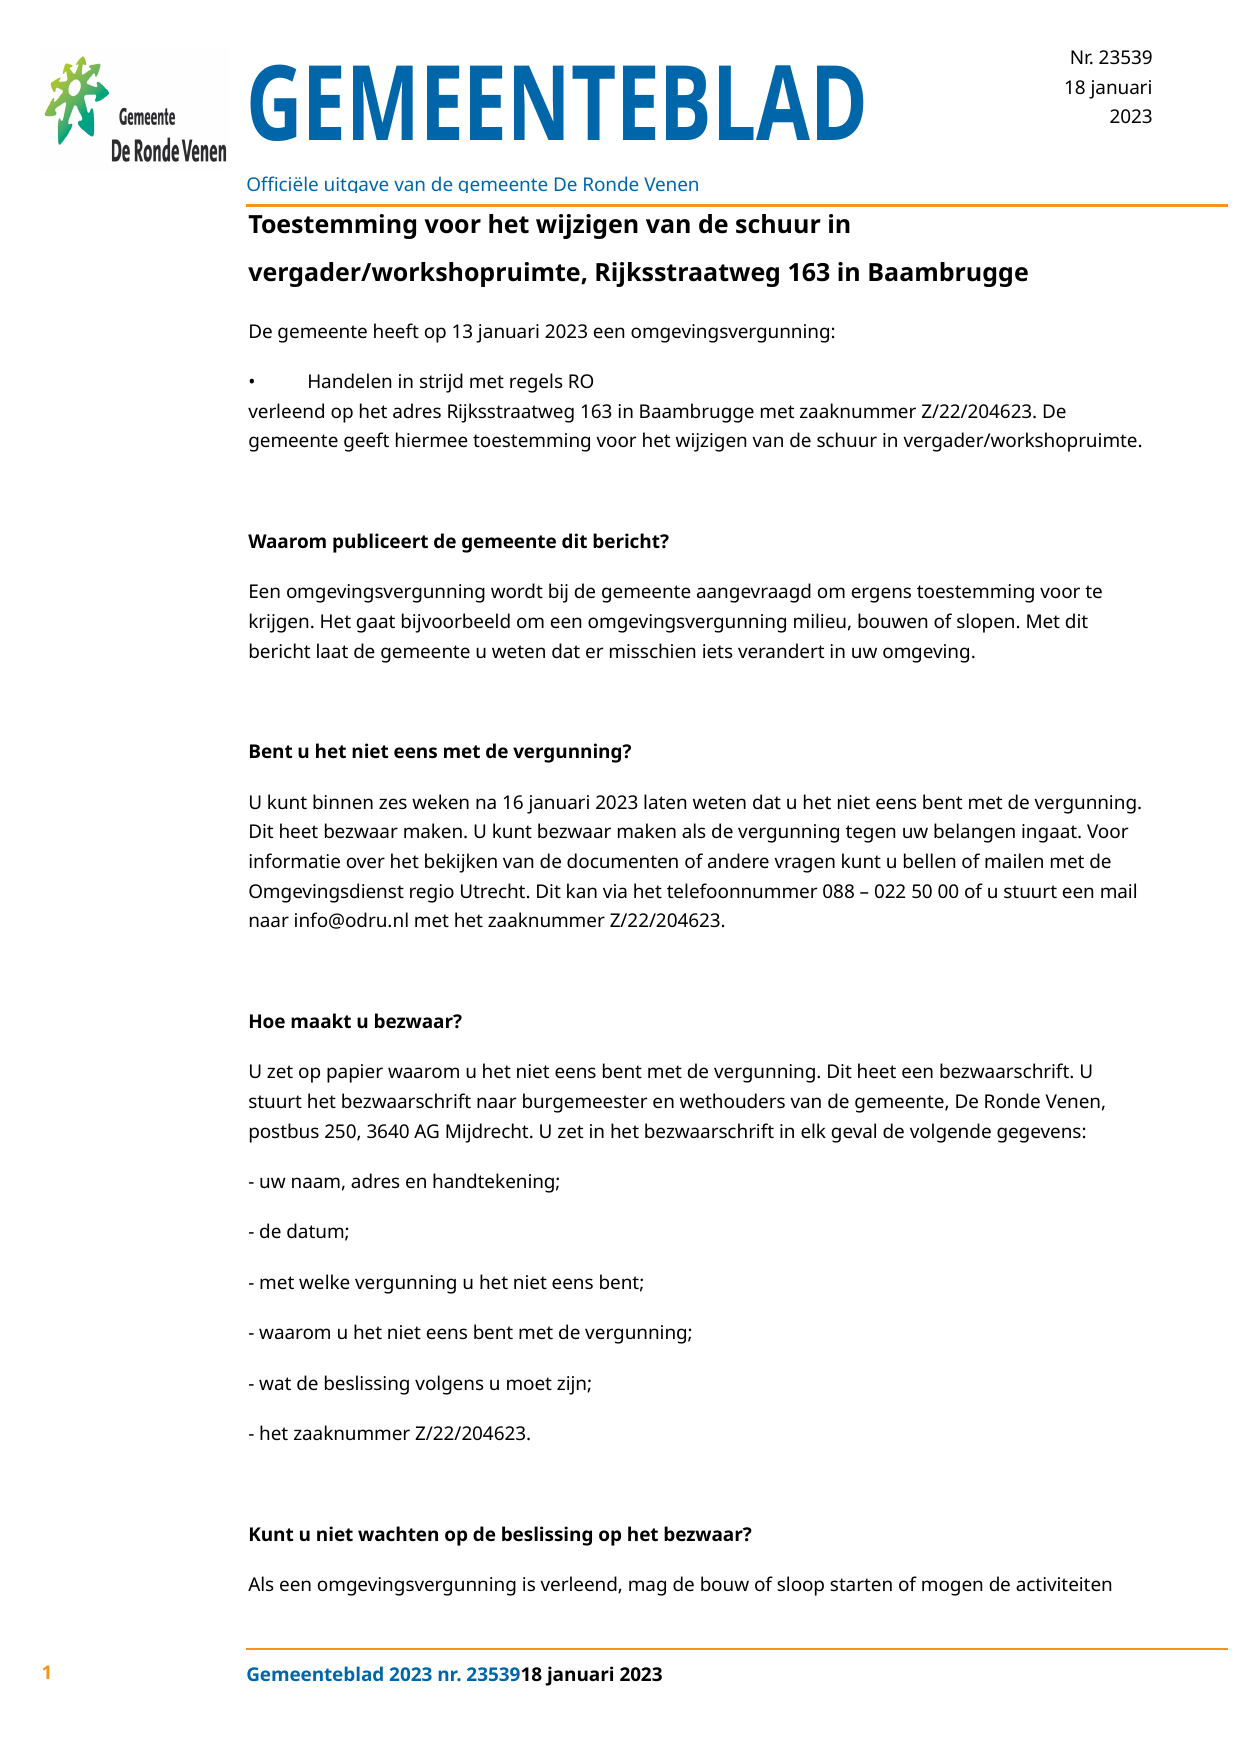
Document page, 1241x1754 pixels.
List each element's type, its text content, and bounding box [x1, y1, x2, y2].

text Hoe maakt u bezwaar? [248, 1008, 1152, 1034]
text Bent u het niet eens met de vergunning? [248, 739, 1152, 764]
text - waarom u het niet eens bent met de vergunning; [248, 1319, 1152, 1345]
text Waarom publiceert de gemeente dit bericht? [248, 528, 1152, 554]
text - met welke vergunning u het niet eens bent; [248, 1269, 1152, 1295]
text Kunt u niet wachten op de beslissing op het bezwaar? [248, 1521, 1152, 1547]
picture [41, 47, 231, 172]
text U kunt binnen zes weken na 16 januari 2023 laten weten dat u het niet eens bent met de vergunning. Dit heet bezwaar maken. U kunt bezwaar maken als de vergunning tegen uw belangen ingaat. Voor informatie over het bekijken van de documenten of andere vragen kunt u bellen of mailen met de Omgevingsdienst regio Utrecht. Dit kan via het telefoonnummer 088 – 022 50 00 of u stuurt een mail naar info@odru.nl met het zaaknummer Z/22/204623. [248, 789, 1152, 933]
text - het zaaknummer Z/22/204623. [248, 1420, 1152, 1446]
text De gemeente heeft op 13 januari 2023 een omgevingsvergunning: [248, 318, 1152, 344]
text U zet op papier waarom u het niet eens bent met de vergunning. Dit heet een bezwaarschrift. U stuurt het bezwaarschrift naar burgemeester en wethouders van de gemeente, De Ronde Venen, postbus 250, 3640 AG Mijdrecht. U zet in het bezwaarschrift in elk geval de volgende gegevens: [248, 1059, 1152, 1144]
text Toestemming voor het wijzigen van de schuur in vergader/workshopruimte, Rijksstraatweg 163 in Baambrugge [248, 207, 1152, 288]
text - uw naam, adres en handtekening; [248, 1168, 1152, 1194]
text Als een omgevingsvergunning is verleend, mag de bouw of sloop starten of mogen de activiteiten [248, 1572, 1152, 1597]
list Handelen in strijd met regels RO [248, 368, 1152, 394]
text - de datum; [248, 1219, 1152, 1244]
text Een omgevingsvergunning wordt bij de gemeente aangevraagd om ergens toestemming voor te krijgen. Het gaat bijvoorbeeld om een omgevingsvergunning milieu, bouwen of slopen. Met dit bericht laat de gemeente u weten dat er misschien iets verandert in uw omgeving. [248, 579, 1152, 664]
text verleend op het adres Rijksstraatweg 163 in Baambrugge met zaaknummer Z/22/204623. De gemeente geeft hiermee toestemming voor het wijzigen van de schuur in vergader/workshopruimte. [248, 398, 1152, 453]
text - wat de beslissing volgens u moet zijn; [248, 1370, 1152, 1396]
